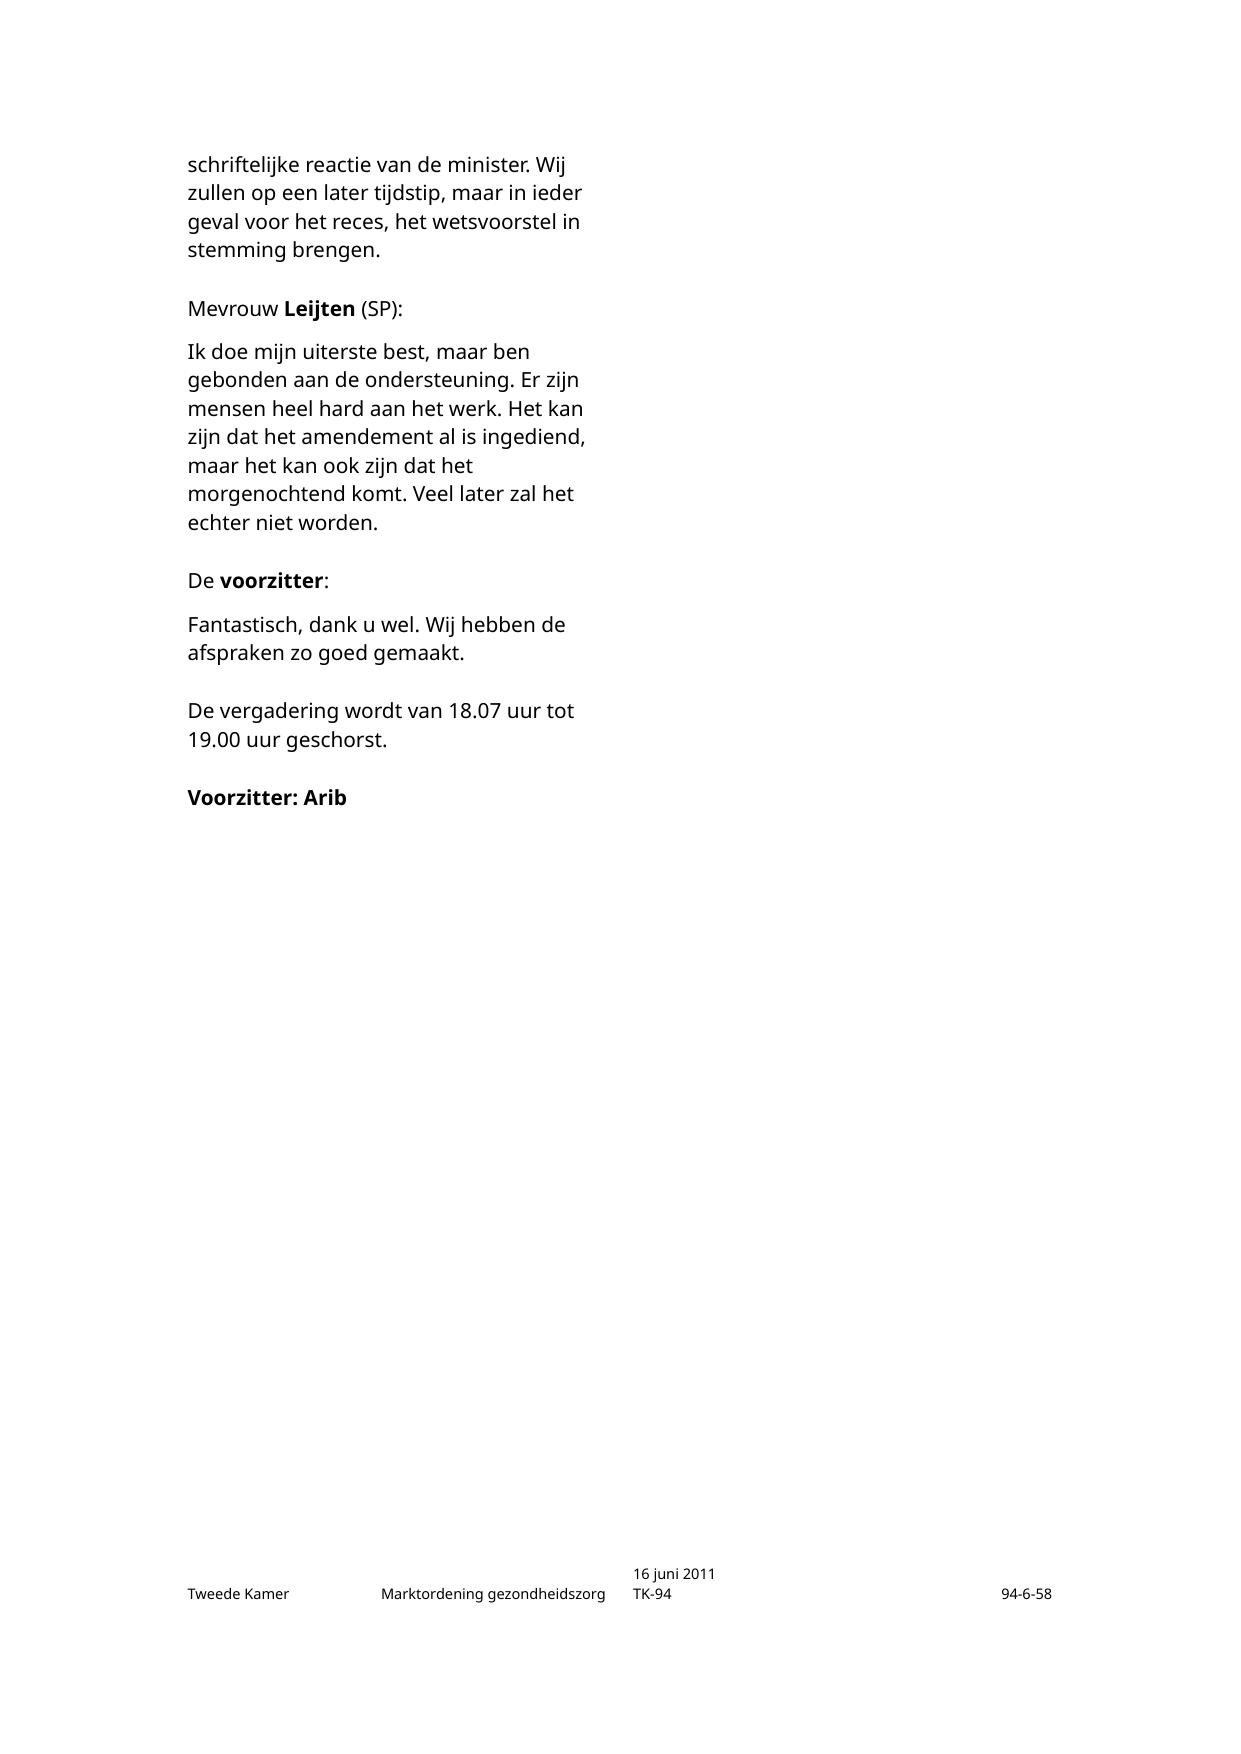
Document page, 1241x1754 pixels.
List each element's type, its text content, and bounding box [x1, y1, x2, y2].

text Ik doe mijn uiterste best, maar ben gebonden aan de ondersteuning. Er zijn mensen heel hard aan het werk. Het kan zijn dat het amendement al is ingediend, maar het kan ook zijn dat het morgenochtend komt. Veel later zal het echter niet worden. [187, 337, 605, 536]
text Fantastisch, dank u wel. Wij hebben de afspraken zo goed gemaakt. [187, 610, 605, 667]
text De voorzitter: [187, 566, 605, 595]
text Voorzitter: Arib [187, 783, 605, 812]
text De vergadering wordt van 18.07 uur tot 19.00 uur geschorst. [187, 697, 605, 753]
text Mevrouw Leijten (SP): [187, 294, 605, 322]
text schriftelijke reactie van de minister. Wij zullen op een later tijdstip, maar in ieder geval voor het reces, het wetsvoorstel in stemming brengen. [187, 150, 605, 264]
